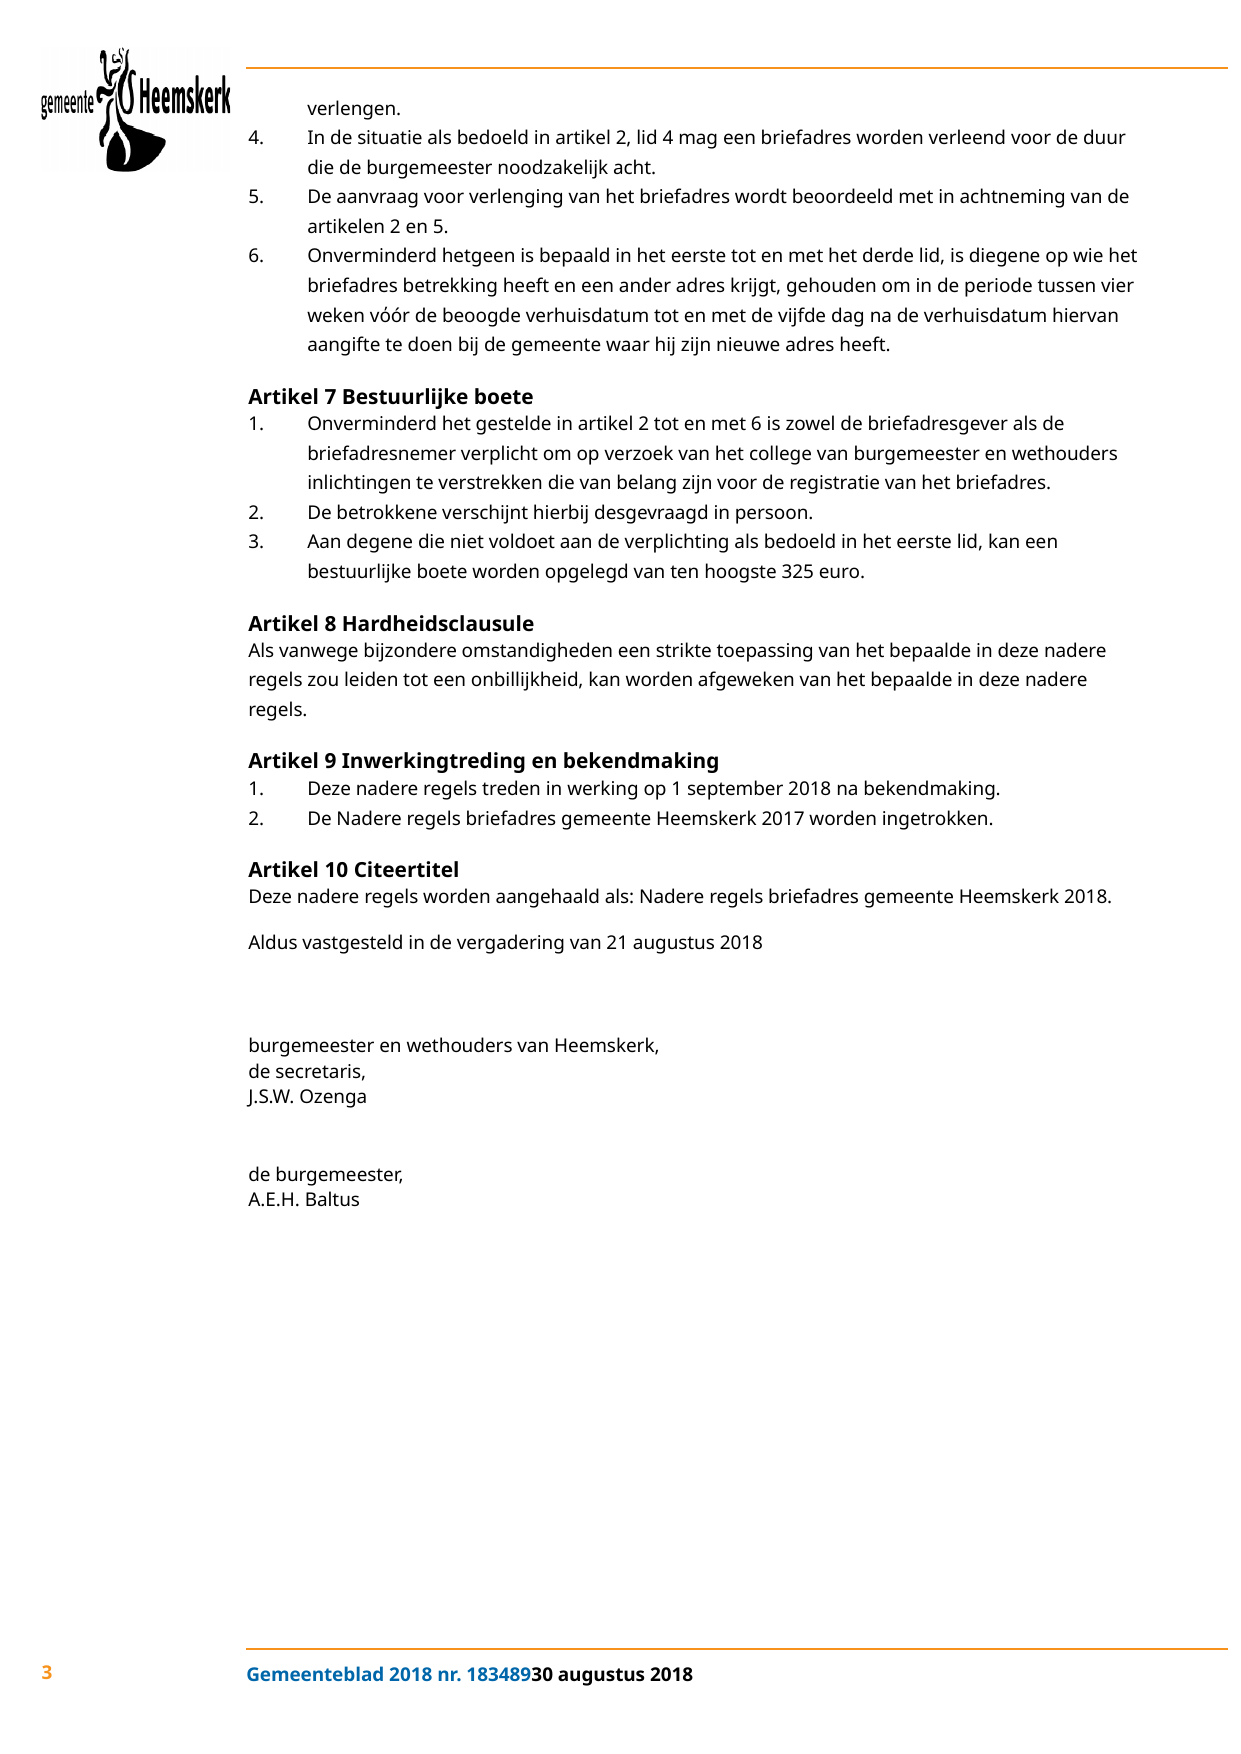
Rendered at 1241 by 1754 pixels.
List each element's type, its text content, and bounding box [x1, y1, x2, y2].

text Artikel 8 Hardheidsclausule [248, 609, 1152, 637]
text J.S.W. Ozenga [248, 1083, 1152, 1109]
list Onverminderd het gestelde in artikel 2 tot en met 6 is zowel de briefadresgever als de briefadresnemer verplicht om op verzoek van het college van burgemeester en wethouders inlichtingen te verstrekken die van belang zijn voor de registratie van het briefadres. [248, 410, 1152, 495]
list Deze nadere regels treden in werking op 1 september 2018 na bekendmaking. [248, 775, 1152, 801]
list Aan degene die niet voldoet aan de verplichting als bedoeld in het eerste lid, kan een bestuurlijke boete worden opgelegd van ten hoogste 325 euro. [248, 529, 1152, 584]
text de burgemeester, [248, 1161, 1152, 1186]
list Onverminderd hetgeen is bepaald in het eerste tot en met het derde lid, is diegene op wie het briefadres betrekking heeft en een ander adres krijgt, gehouden om in de periode tussen vier weken vόór de beoogde verhuisdatum tot en met de vijfde dag na de verhuisdatum hiervan aangifte te doen bij de gemeente waar hij zijn nieuwe adres heeft. [248, 243, 1152, 357]
picture [41, 47, 231, 172]
text Deze nadere regels worden aangehaald als: Nadere regels briefadres gemeente Heemskerk 2018. [248, 883, 1152, 909]
list De aanvraag voor verlenging van het briefadres wordt beoordeeld met in achtneming van de artikelen 2 en 5. [248, 183, 1152, 239]
text A.E.H. Baltus [248, 1186, 1152, 1212]
list In de situatie als bedoeld in artikel 2, lid 4 mag een briefadres worden verleend voor de duur die de burgemeester noodzakelijk acht. [248, 124, 1152, 180]
text Artikel 7 Bestuurlijke boete [248, 382, 1152, 410]
list De Nadere regels briefadres gemeente Heemskerk 2017 worden ingetrokken. [248, 805, 1152, 830]
text Als vanwege bijzondere omstandigheden een strikte toepassing van het bepaalde in deze nadere regels zou leiden tot een onbillijkheid, kan worden afgeweken van het bepaalde in deze nadere regels. [248, 637, 1152, 722]
list De betrokkene verschijnt hierbij desgevraagd in persoon. [248, 499, 1152, 525]
text burgemeester en wethouders van Heemskerk, [248, 1032, 1152, 1058]
text Aldus vastgesteld in de vergadering van 21 augustus 2018 [248, 929, 1152, 955]
list verlengen. [248, 95, 1152, 121]
text Artikel 10 Citeertitel [248, 855, 1152, 883]
text Artikel 9 Inwerkingtreding en bekendmaking [248, 747, 1152, 775]
text de secretaris, [248, 1058, 1152, 1083]
